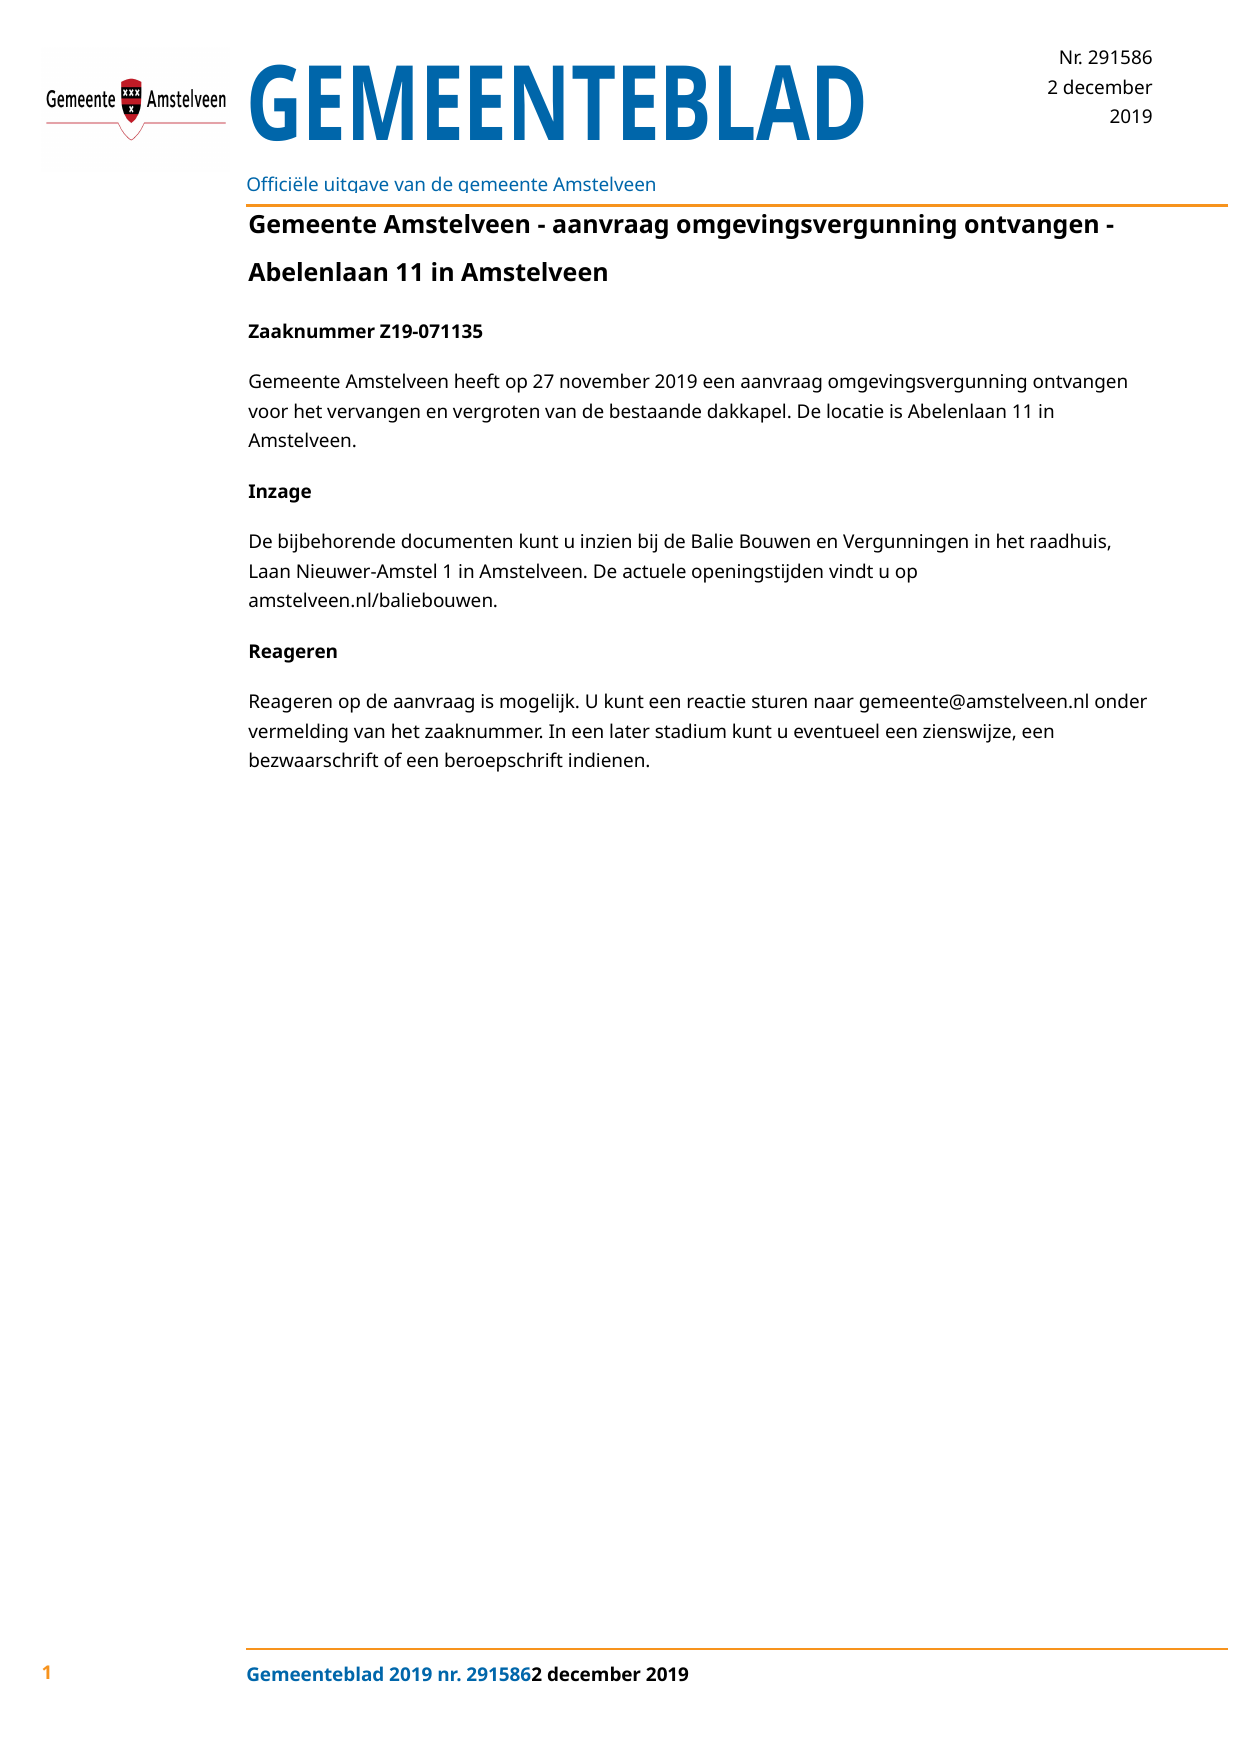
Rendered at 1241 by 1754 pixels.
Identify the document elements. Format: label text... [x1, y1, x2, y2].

text Inzage [248, 478, 1152, 504]
text Zaaknummer Z19-071135 [248, 318, 1152, 344]
text De bijbehorende documenten kunt u inzien bij de Balie Bouwen en Vergunningen in het raadhuis, Laan Nieuwer-Amstel 1 in Amstelveen. De actuele openingstijden vindt u op amstelveen.nl/baliebouwen. [248, 528, 1152, 613]
text Gemeente Amstelveen - aanvraag omgevingsvergunning ontvangen - Abelenlaan 11 in Amstelveen [248, 207, 1152, 288]
text Gemeente Amstelveen heeft op 27 november 2019 een aanvraag omgevingsvergunning ontvangen voor het vervangen en vergroten van de bestaande dakkapel. De locatie is Abelenlaan 11 in Amstelveen. [248, 368, 1152, 453]
text Reageren [248, 638, 1152, 664]
picture [41, 47, 231, 172]
text Reageren op de aanvraag is mogelijk. U kunt een reactie sturen naar gemeente@amstelveen.nl onder vermelding van het zaaknummer. In een later stadium kunt u eventueel een zienswijze, een bezwaarschrift of een beroepschrift indienen. [248, 688, 1152, 773]
